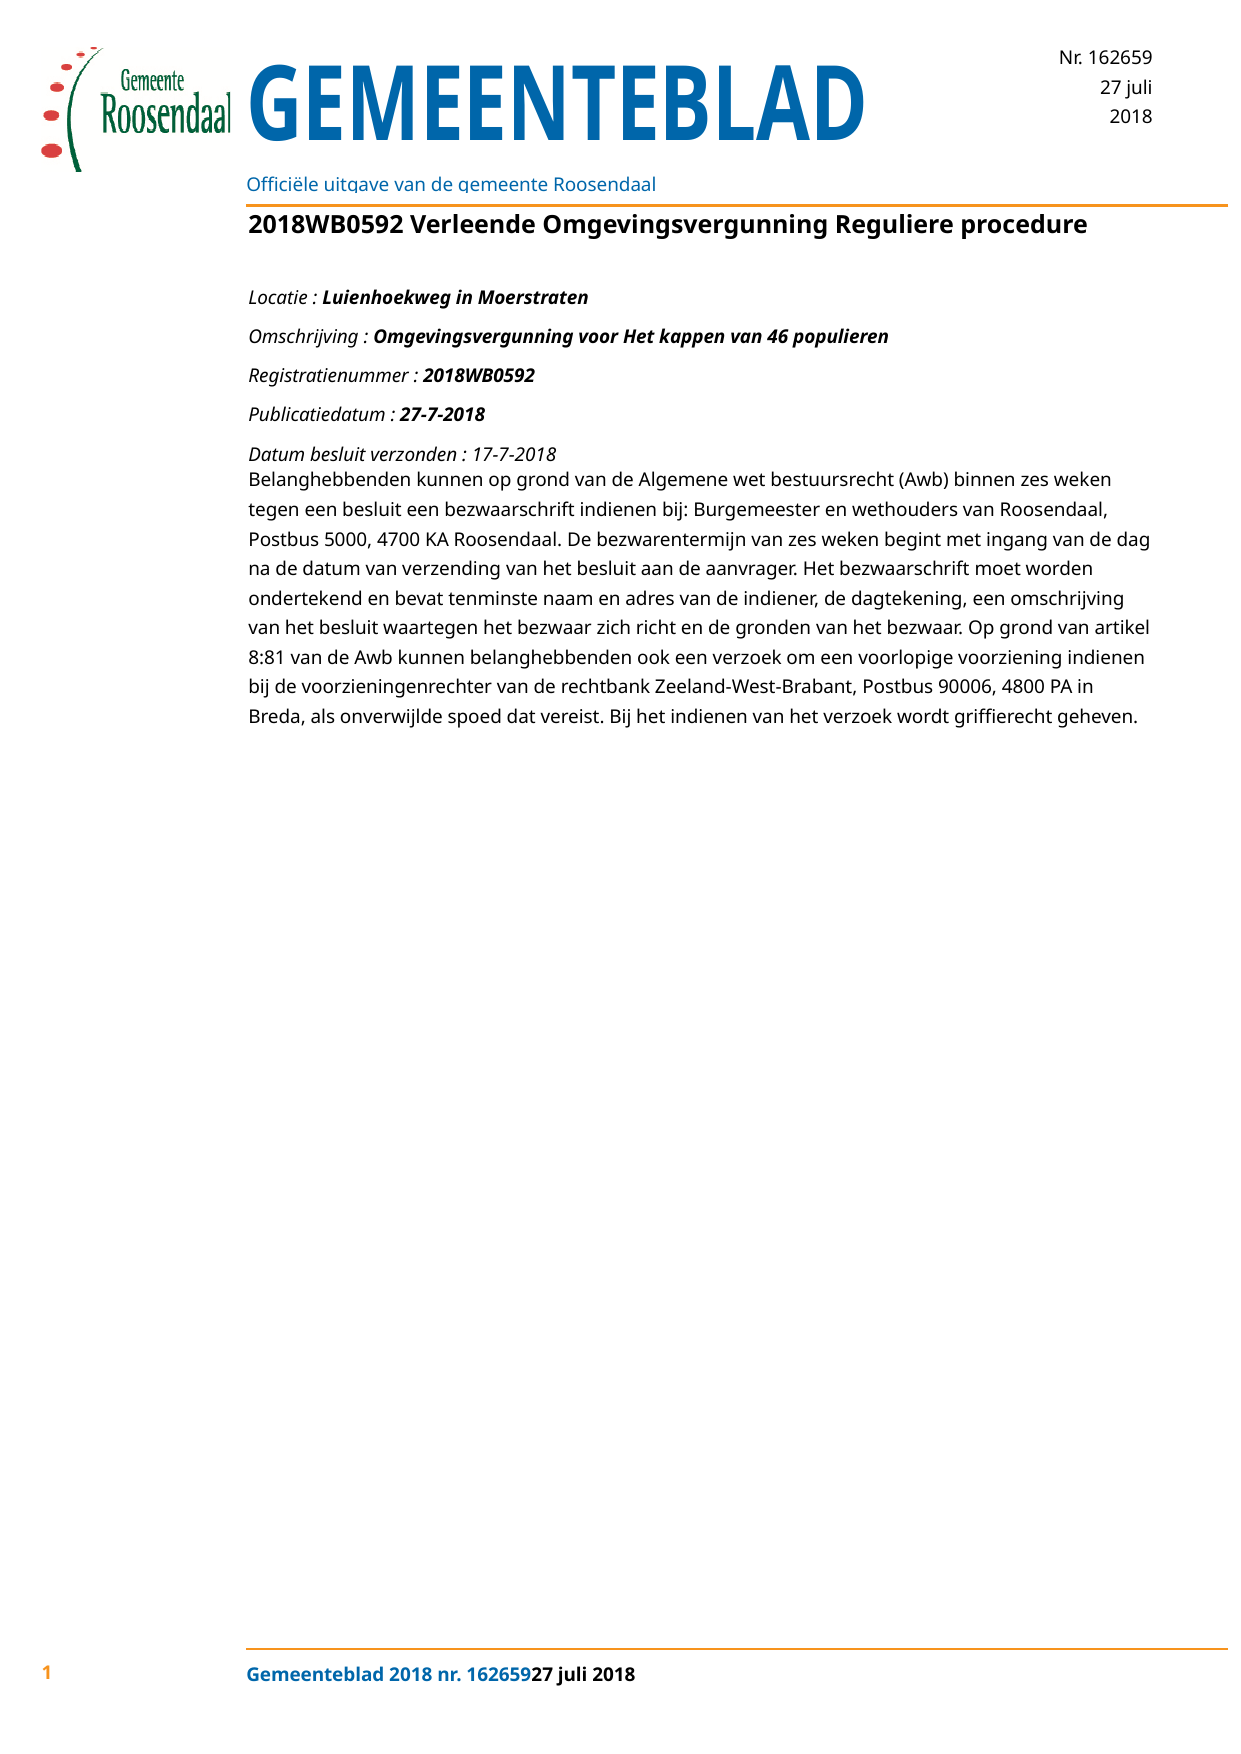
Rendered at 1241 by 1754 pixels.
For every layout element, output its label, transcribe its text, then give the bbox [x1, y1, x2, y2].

text Publicatiedatum : 27-7-2018 [248, 402, 1152, 427]
text 2018WB0592 Verleende Omgevingsvergunning Reguliere procedure [248, 207, 1152, 241]
text Belanghebbenden kunnen op grond van de Algemene wet bestuursrecht (Awb) binnen zes weken tegen een besluit een bezwaarschrift indienen bij: Burgemeester en wethouders van Roosendaal, Postbus 5000, 4700 KA Roosendaal. De bezwarentermijn van zes weken begint met ingang van de dag na de datum van verzending van het besluit aan de aanvrager. Het bezwaarschrift moet worden ondertekend en bevat tenminste naam en adres van de indiener, de dagtekening, een omschrijving van het besluit waartegen het bezwaar zich richt en de gronden van het bezwaar. Op grond van artikel 8:81 van de Awb kunnen belanghebbenden ook een verzoek om een voorlopige voorziening indienen bij de voorzieningenrechter van de rechtbank Zeeland-West-Brabant, Postbus 90006, 4800 PA in Breda, als onverwijlde spoed dat vereist. Bij het indienen van het verzoek wordt griffierecht geheven. [248, 467, 1152, 729]
text Locatie : Luienhoekweg in Moerstraten [248, 284, 1152, 309]
text Omschrijving : Omgevingsvergunning voor Het kappen van 46 populieren [248, 323, 1152, 349]
text Registratienummer : 2018WB0592 [248, 362, 1152, 388]
picture [41, 47, 231, 172]
text Datum besluit verzonden : 17-7-2018 [248, 441, 1152, 467]
